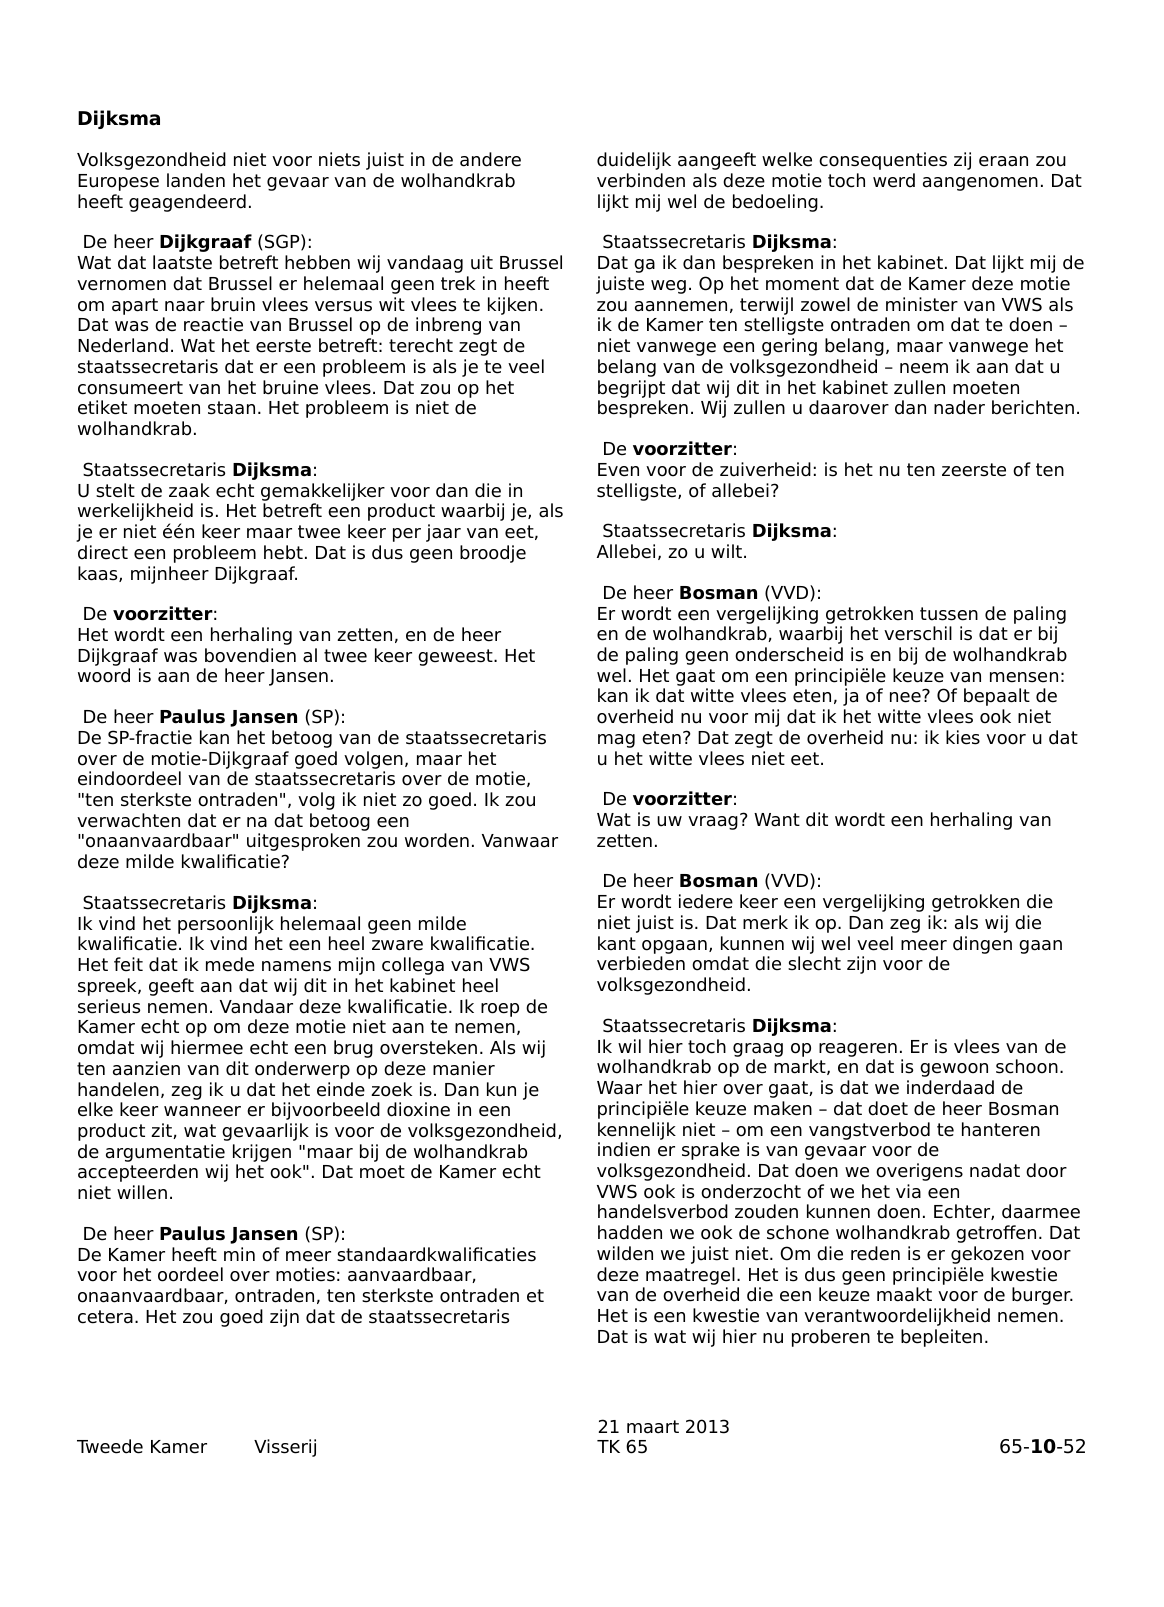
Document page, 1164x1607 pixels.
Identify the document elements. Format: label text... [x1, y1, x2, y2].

text De voorzitter: [596, 439, 1087, 460]
text Staatssecretaris Dijksma: [596, 232, 1087, 253]
text De heer Paulus Jansen (SP): [77, 707, 567, 728]
text Er wordt iedere keer een vergelijking getrokken die niet juist is. Dat merk ik op. Dan zeg ik: als wij die kant opgaan, kunnen wij wel veel meer dingen gaan verbieden omdat die slecht zijn voor de volksgezondheid. [596, 892, 1087, 996]
text Staatssecretaris Dijksma: [596, 521, 1087, 542]
text U stelt de zaak echt gemakkelijker voor dan die in werkelijkheid is. Het betreft een product waarbij je, als je er niet één keer maar twee keer per jaar van eet, direct een probleem hebt. Dat is dus geen broodje kaas, mijnheer Dijkgraaf. [77, 480, 567, 584]
text Ik wil hier toch graag op reageren. Er is vlees van de wolhandkrab op de markt, en dat is gewoon schoon. Waar het hier over gaat, is dat we inderdaad de principiële keuze maken – dat doet de heer Bosman kennelijk niet – om een vangstverbod te hanteren indien er sprake is van gevaar voor de volksgezondheid. Dat doen we overigens nadat door VWS ook is onderzocht of we het via een handelsverbod zouden kunnen doen. Echter, daarmee hadden we ook de schone wolhandkrab getroffen. Dat wilden we juist niet. Om die reden is er gekozen voor deze maatregel. Het is dus geen principiële kwestie van de overheid die een keuze maakt voor de burger. Het is een kwestie van verantwoordelijkheid nemen. Dat is wat wij hier nu proberen te bepleiten. [596, 1036, 1087, 1347]
text Staatssecretaris Dijksma: [596, 1016, 1087, 1036]
text Ik vind het persoonlijk helemaal geen milde kwalificatie. Ik vind het een heel zware kwalificatie. Het feit dat ik mede namens mijn collega van VWS spreek, geeft aan dat wij dit in het kabinet heel serieus nemen. Vandaar deze kwalificatie. Ik roep de Kamer echt op om deze motie niet aan te nemen, omdat wij hiermee echt een brug oversteken. Als wij ten aanzien van dit onderwerp op deze manier handelen, zeg ik u dat het einde zoek is. Dan kun je elke keer wanneer er bijvoorbeeld dioxine in een product zit, wat gevaarlijk is voor de volksgezondheid, de argumentatie krijgen "maar bij de wolhandkrab accepteerden wij het ook". Dat moet de Kamer echt niet willen. [77, 913, 567, 1204]
text De heer Bosman (VVD): [596, 583, 1087, 603]
text duidelijk aangeeft welke consequenties zij eraan zou verbinden als deze motie toch werd aangenomen. Dat lijkt mij wel de bedoeling. [596, 150, 1087, 212]
text Er wordt een vergelijking getrokken tussen de paling en de wolhandkrab, waarbij het verschil is dat er bij de paling geen onderscheid is en bij de wolhandkrab wel. Het gaat om een principiële keuze van mensen: kan ik dat witte vlees eten, ja of nee? Of bepaalt de overheid nu voor mij dat ik het witte vlees ook niet mag eten? Dat zegt de overheid nu: ik kies voor u dat u het witte vlees niet eet. [596, 603, 1087, 769]
text De heer Bosman (VVD): [596, 871, 1087, 892]
text Volksgezondheid niet voor niets juist in de andere Europese landen het gevaar van de wolhandkrab heeft geagendeerd. [77, 150, 567, 212]
text Staatssecretaris Dijksma: [77, 460, 567, 480]
text Staatssecretaris Dijksma: [77, 893, 567, 913]
text De heer Paulus Jansen (SP): [77, 1224, 567, 1244]
text De Kamer heeft min of meer standaardkwalificaties voor het oordeel over moties: aanvaardbaar, onaanvaardbaar, ontraden, ten sterkste ontraden et cetera. Het zou goed zijn dat de staatssecretaris [77, 1244, 567, 1327]
text Dat ga ik dan bespreken in het kabinet. Dat lijkt mij de juiste weg. Op het moment dat de Kamer deze motie zou aannemen, terwijl zowel de minister van VWS als ik de Kamer ten stelligste ontraden om dat te doen – niet vanwege een gering belang, maar vanwege het belang van de volksgezondheid – neem ik aan dat u begrijpt dat wij dit in het kabinet zullen moeten bespreken. Wij zullen u daarover dan nader berichten. [596, 253, 1087, 419]
text De SP-fractie kan het betoog van de staatssecretaris over de motie-Dijkgraaf goed volgen, maar het eindoordeel van de staatssecretaris over de motie, "ten sterkste ontraden", volg ik niet zo goed. Ik zou verwachten dat er na dat betoog een "onaanvaardbaar" uitgesproken zou worden. Vanwaar deze milde kwalificatie? [77, 728, 567, 873]
text Wat is uw vraag? Want dit wordt een herhaling van zetten. [596, 810, 1087, 851]
text Allebei, zo u wilt. [596, 542, 1087, 563]
text De voorzitter: [596, 789, 1087, 810]
text Wat dat laatste betreft hebben wij vandaag uit Brussel vernomen dat Brussel er helemaal geen trek in heeft om apart naar bruin vlees versus wit vlees te kijken. Dat was de reactie van Brussel op de inbreng van Nederland. Wat het eerste betreft: terecht zegt de staatssecretaris dat er een probleem is als je te veel consumeert van het bruine vlees. Dat zou op het etiket moeten staan. Het probleem is niet de wolhandkrab. [77, 253, 567, 440]
text Het wordt een herhaling van zetten, en de heer Dijkgraaf was bovendien al twee keer geweest. Het woord is aan de heer Jansen. [77, 625, 567, 687]
text De voorzitter: [77, 604, 567, 625]
text De heer Dijkgraaf (SGP): [77, 232, 567, 253]
text Even voor de zuiverheid: is het nu ten zeerste of ten stelligste, of allebei? [596, 460, 1087, 501]
